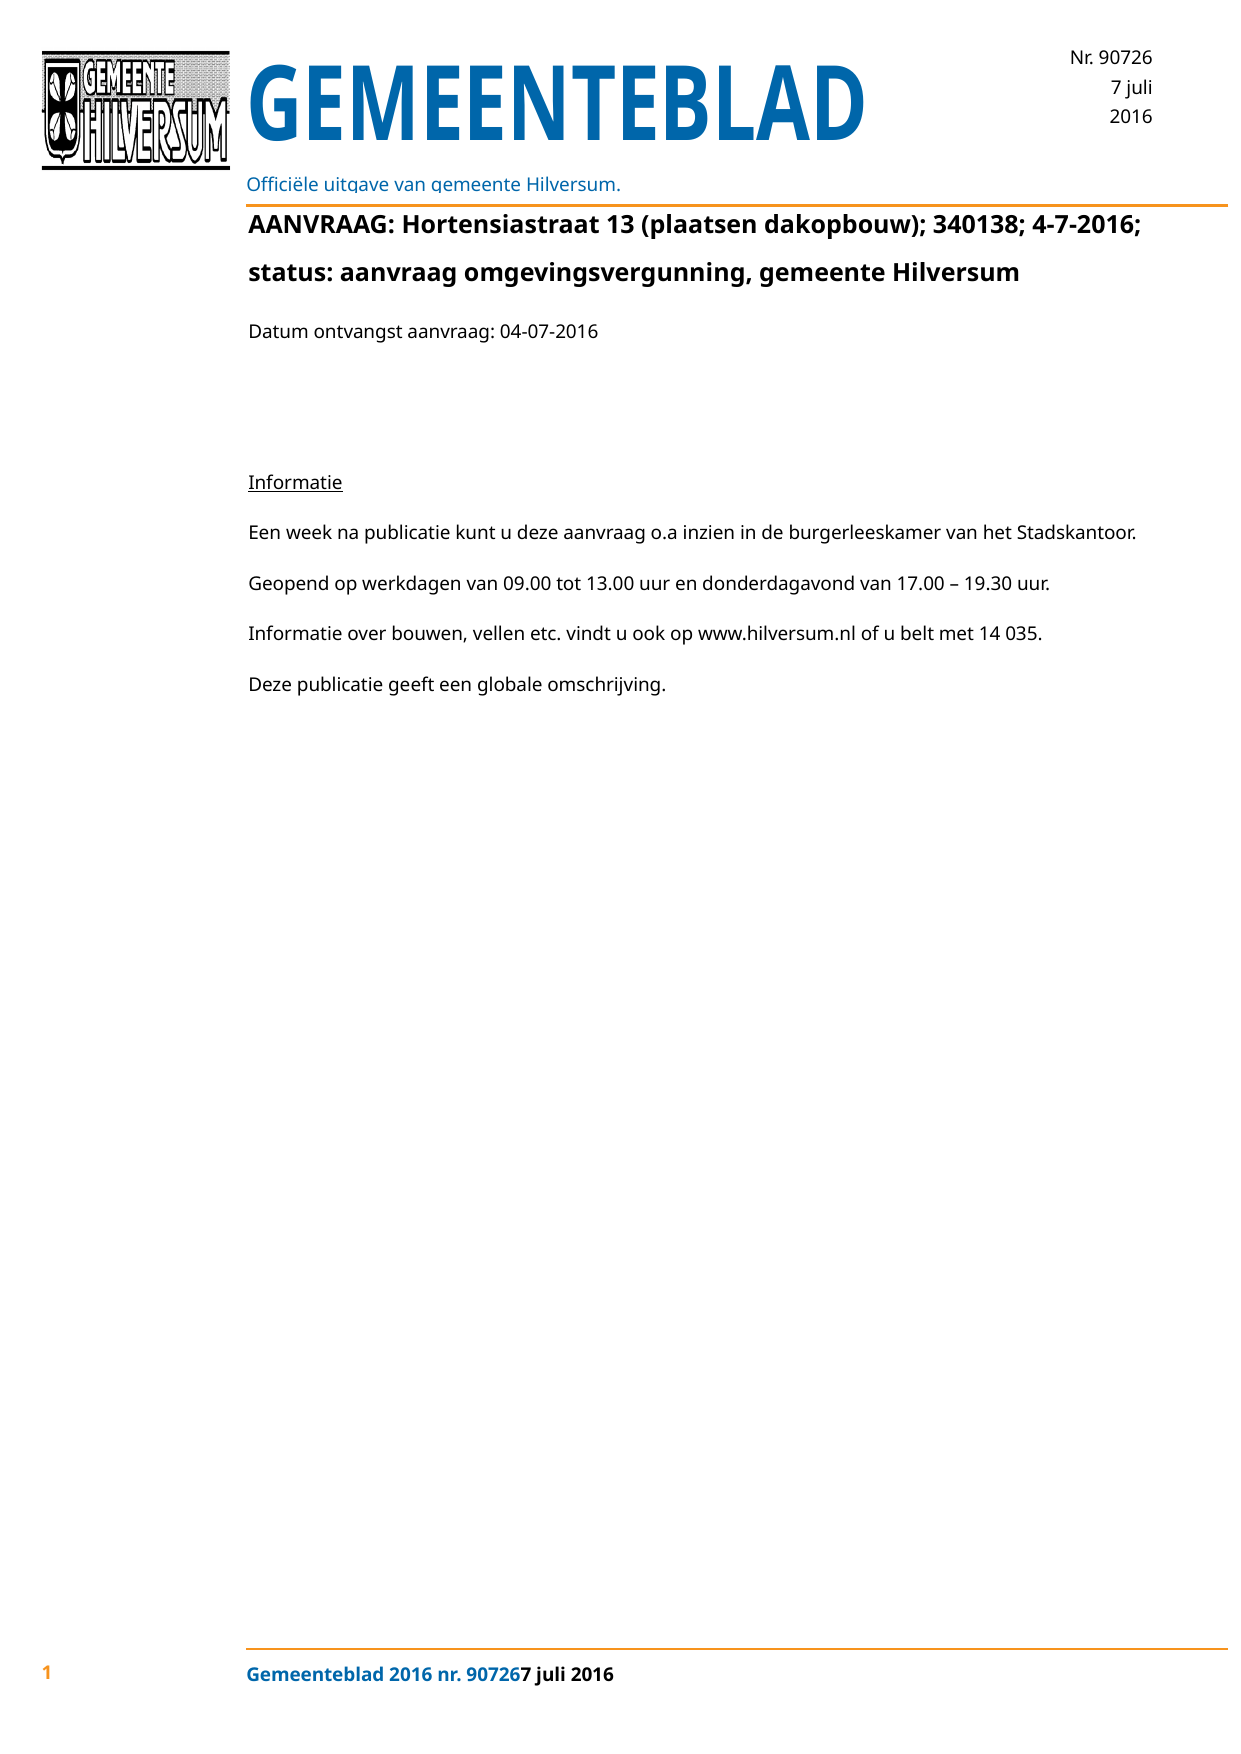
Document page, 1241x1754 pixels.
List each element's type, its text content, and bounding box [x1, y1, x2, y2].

text Geopend op werkdagen van 09.00 tot 13.00 uur en donderdagavond van 17.00 – 19.30 uur. [248, 570, 1152, 596]
text Informatie [248, 469, 1152, 495]
text AANVRAAG: Hortensiastraat 13 (plaatsen dakopbouw); 340138; 4-7-2016; status: aanvraag omgevingsvergunning, gemeente Hilversum [248, 207, 1152, 288]
picture [41, 47, 231, 172]
text Datum ontvangst aanvraag: 04-07-2016 [248, 318, 1152, 344]
text Deze publicatie geeft een globale omschrijving. [248, 671, 1152, 697]
text Informatie over bouwen, vellen etc. vindt u ook op www.hilversum.nl of u belt met 14 035. [248, 620, 1152, 646]
text Een week na publicatie kunt u deze aanvraag o.a inzien in de burgerleeskamer van het Stadskantoor. [248, 519, 1152, 545]
